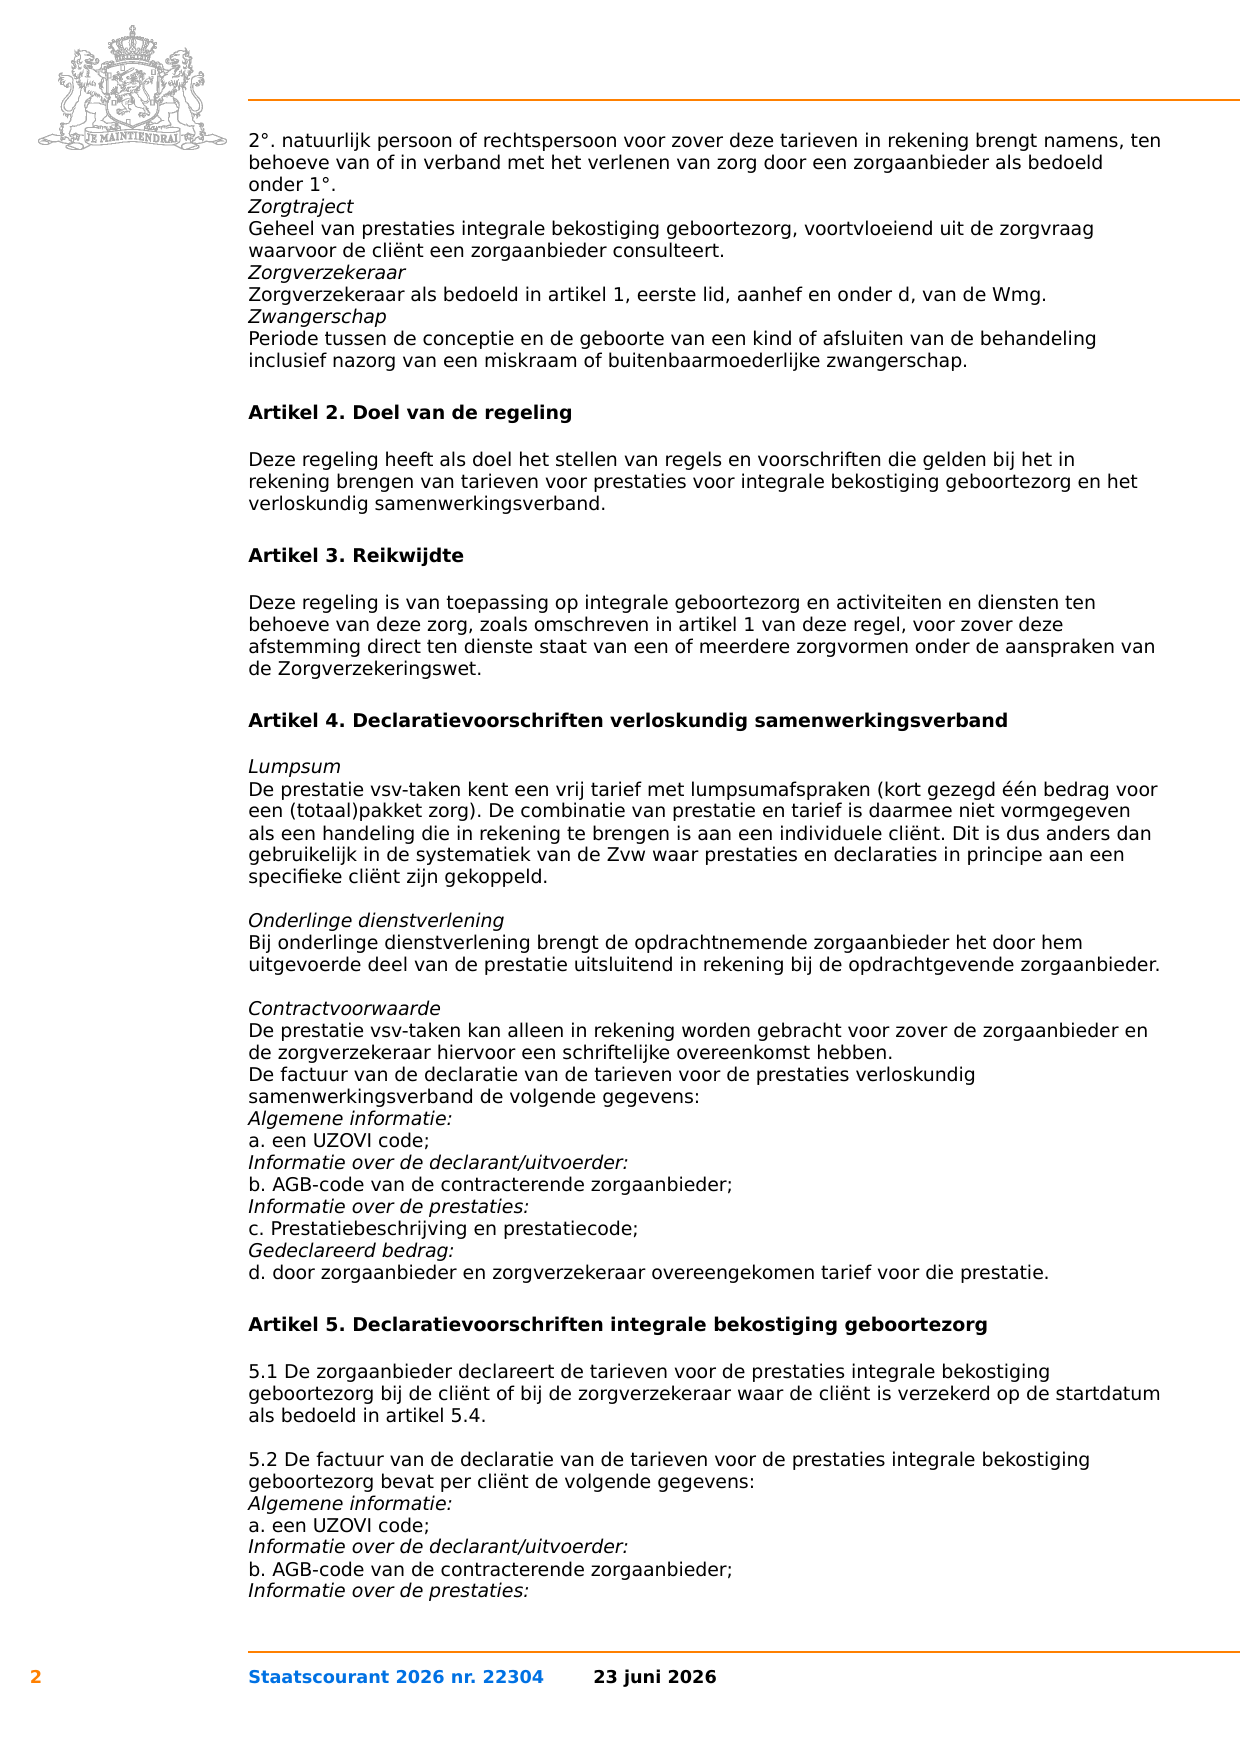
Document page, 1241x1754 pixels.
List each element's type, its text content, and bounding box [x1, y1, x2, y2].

text Zwangerschap [248, 306, 1163, 328]
text De factuur van de declaratie van de tarieven voor de prestaties verloskundig samenwerkingsverband de volgende gegevens: [248, 1064, 1163, 1108]
text Bij onderlinge dienstverlening brengt de opdrachtnemende zorgaanbieder het door hem uitgevoerde deel van de prestatie uitsluitend in rekening bij de opdrachtgevende zorgaanbieder. [248, 932, 1163, 976]
text 2°. natuurlijk persoon of rechtspersoon voor zover deze tarieven in rekening brengt namens, ten behoeve van of in verband met het verlenen van zorg door een zorgaanbieder als bedoeld onder 1°. [248, 130, 1163, 196]
text a. een UZOVI code; [248, 1514, 1163, 1536]
text Zorgverzekeraar als bedoeld in artikel 1, eerste lid, aanhef en onder d, van de Wmg. [248, 284, 1163, 306]
subtitle Artikel 2. Doel van de regeling [248, 402, 1163, 424]
subtitle Artikel 3. Reikwijdte [248, 544, 1163, 567]
text Gedeclareerd bedrag: [248, 1240, 1163, 1262]
subtitle Artikel 5. Declaratievoorschriften integrale bekostiging geboortezorg [248, 1314, 1163, 1336]
text Deze regeling is van toepassing op integrale geboortezorg en activiteiten en diensten ten behoeve van deze zorg, zoals omschreven in artikel 1 van deze regel, voor zover deze afstemming direct ten dienste staat van een of meerdere zorgvormen onder de aanspraken van de Zorgverzekeringswet. [248, 592, 1163, 679]
subtitle Onderlinge dienstverlening [248, 910, 1163, 932]
text Zorgverzekeraar [248, 262, 1163, 284]
text a. een UZOVI code; [248, 1130, 1163, 1152]
text 5.2 De factuur van de declaratie van de tarieven voor de prestaties integrale bekostiging geboortezorg bevat per cliënt de volgende gegevens: [248, 1448, 1163, 1492]
picture [38, 25, 227, 150]
text Algemene informatie: [248, 1108, 1163, 1130]
text 5.1 De zorgaanbieder declareert de tarieven voor de prestaties integrale bekostiging geboortezorg bij de cliënt of bij de zorgverzekeraar waar de cliënt is verzekerd op de startdatum als bedoeld in artikel 5.4. [248, 1361, 1163, 1427]
text De prestatie vsv-taken kan alleen in rekening worden gebracht voor zover de zorgaanbieder en de zorgverzekeraar hiervoor een schriftelijke overeenkomst hebben. [248, 1020, 1163, 1064]
text Informatie over de prestaties: [248, 1580, 1163, 1602]
text b. AGB-code van de contracterende zorgaanbieder; [248, 1174, 1163, 1196]
text De prestatie vsv-taken kent een vrij tarief met lumpsumafspraken (kort gezegd één bedrag voor een (totaal)pakket zorg). De combinatie van prestatie en tarief is daarmee niet vormgegeven als een handeling die in rekening te brengen is aan een individuele cliënt. Dit is dus anders dan gebruikelijk in de systematiek van de Zvw waar prestaties en declaraties in principe aan een specifieke cliënt zijn gekoppeld. [248, 778, 1163, 888]
text c. Prestatiebeschrijving en prestatiecode; [248, 1218, 1163, 1240]
text d. door zorgaanbieder en zorgverzekeraar overeengekomen tarief voor die prestatie. [248, 1262, 1163, 1284]
text Zorgtraject [248, 196, 1163, 218]
text Deze regeling heeft als doel het stellen van regels en voorschriften die gelden bij het in rekening brengen van tarieven voor prestaties voor integrale bekostiging geboortezorg en het verloskundig samenwerkingsverband. [248, 449, 1163, 514]
text Algemene informatie: [248, 1492, 1163, 1514]
text Periode tussen de conceptie en de geboorte van een kind of afsluiten van de behandeling inclusief nazorg van een miskraam of buitenbaarmoederlijke zwangerschap. [248, 328, 1163, 372]
text Informatie over de declarant/uitvoerder: [248, 1536, 1163, 1558]
text b. AGB-code van de contracterende zorgaanbieder; [248, 1558, 1163, 1580]
subtitle Artikel 4. Declaratievoorschriften verloskundig samenwerkingsverband [248, 709, 1163, 731]
text Informatie over de declarant/uitvoerder: [248, 1152, 1163, 1174]
subtitle Lumpsum [248, 756, 1163, 778]
subtitle Contractvoorwaarde [248, 998, 1163, 1020]
text Geheel van prestaties integrale bekostiging geboortezorg, voortvloeiend uit de zorgvraag waarvoor de cliënt een zorgaanbieder consulteert. [248, 218, 1163, 262]
text Informatie over de prestaties: [248, 1196, 1163, 1218]
